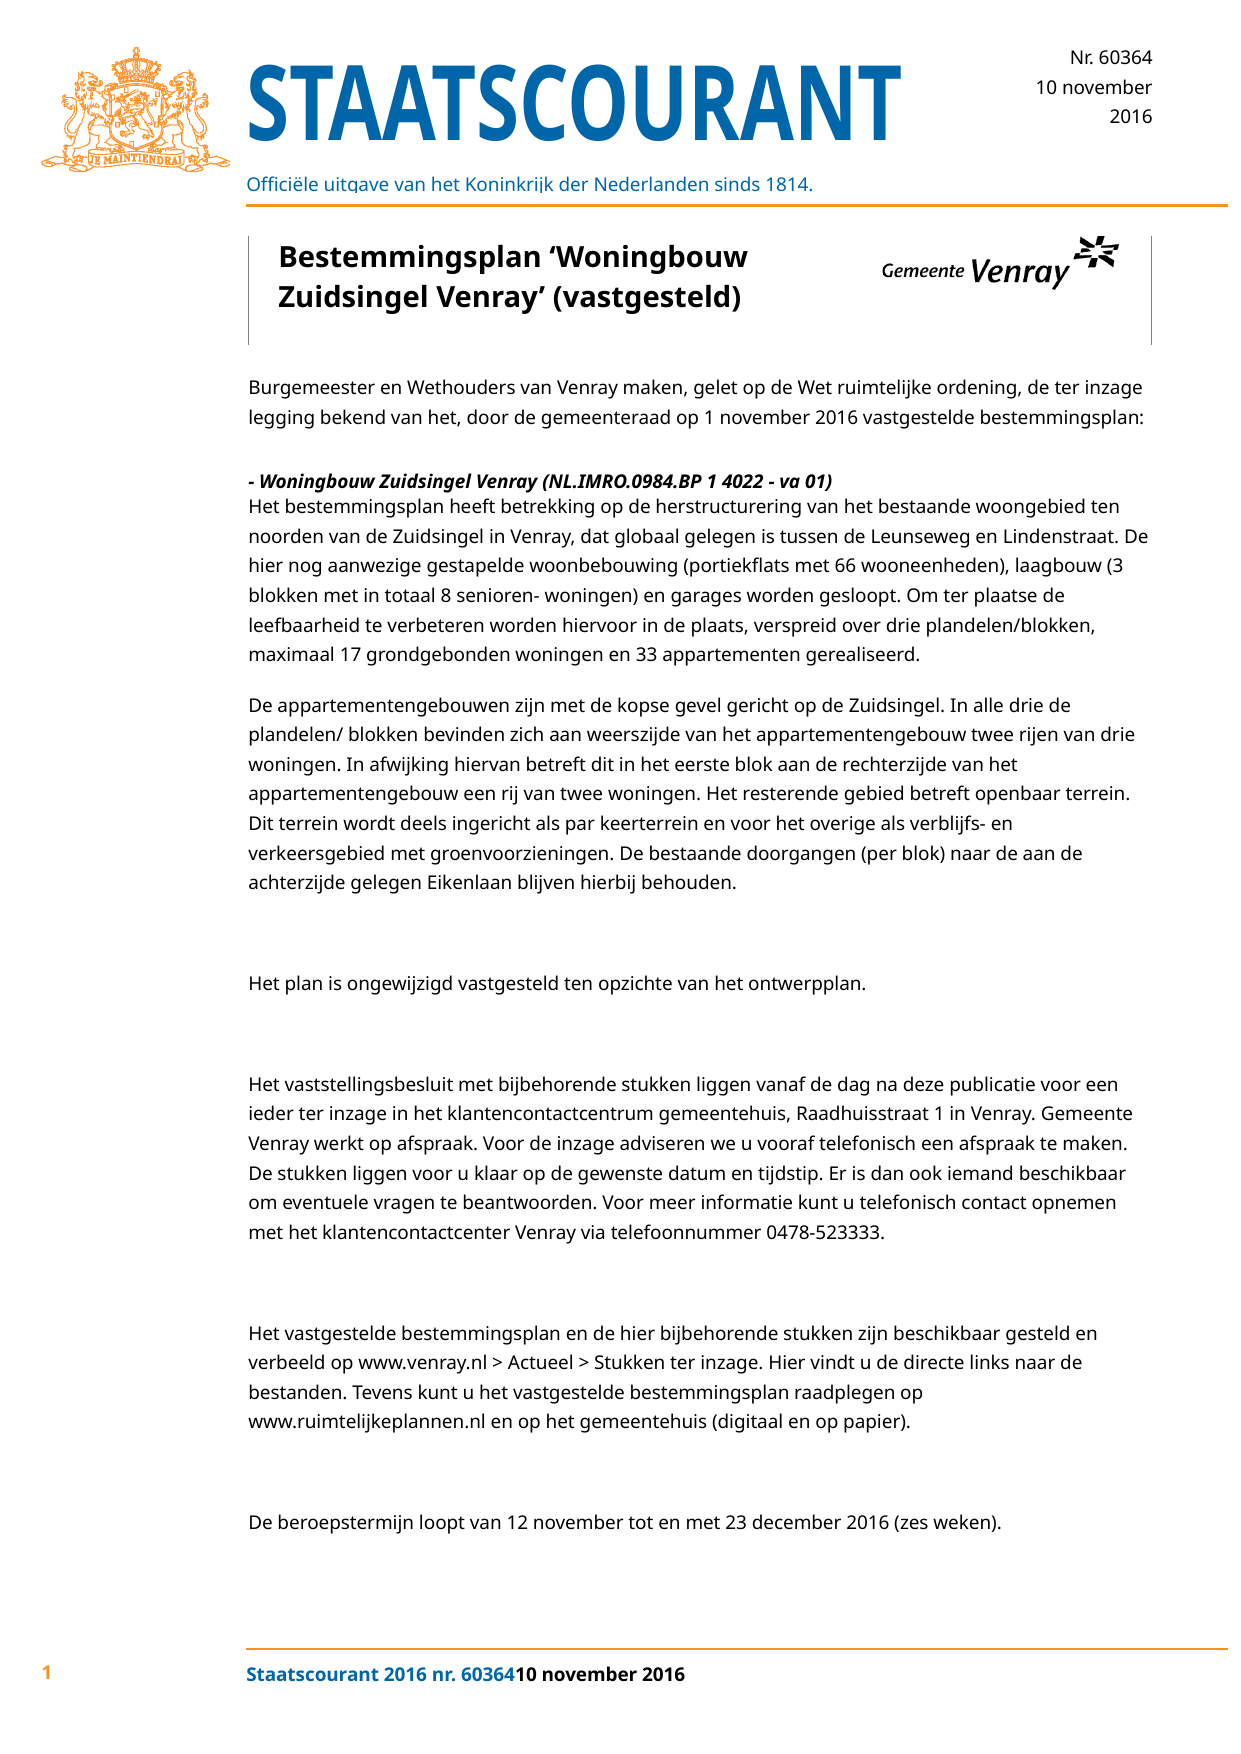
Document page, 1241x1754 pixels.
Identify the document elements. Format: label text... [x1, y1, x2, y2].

picture [41, 47, 231, 172]
text De appartementengebouwen zijn met de kopse gevel gericht op de Zuidsingel. In alle drie de plandelen/ blokken bevinden zich aan weerszijde van het appartementengebouw twee rijen van drie woningen. In afwijking hiervan betreft dit in het eerste blok aan de rechterzijde van het appartementengebouw een rij van twee woningen. Het resterende gebied betreft openbaar terrein. Dit terrein wordt deels ingericht als par keerterrein en voor het overige als verblijfs- en verkeersgebied met groenvoorzieningen. De bestaande doorgangen (per blok) naar de aan de achterzijde gelegen Eikenlaan blijven hierbij behouden. [248, 692, 1152, 895]
text Het bestemmingsplan heeft betrekking op de herstructurering van het bestaande woongebied ten noorden van de Zuidsingel in Venray, dat globaal gelegen is tussen de Leunseweg en Lindenstraat. De hier nog aanwezige gestapelde woonbebouwing (portiekflats met 66 wooneenheden), laagbouw (3 blokken met in totaal 8 senioren- woningen) en garages worden gesloopt. Om ter plaatse de leefbaarheid te verbeteren worden hiervoor in de plaats, verspreid over drie plandelen/blokken, maximaal 17 grondgebonden woningen en 33 appartementen gerealiseerd. [248, 493, 1152, 667]
text Het plan is ongewijzigd vastgesteld ten opzichte van het ontwerpplan. [248, 970, 1152, 996]
text Burgemeester en Wethouders van Venray maken, gelet op de Wet ruimtelijke ordening, de ter inzage legging bekend van het, door de gemeenteraad op 1 november 2016 vastgestelde bestemmingsplan: [248, 374, 1152, 429]
table_header [850, 236, 1151, 345]
text De beroepstermijn loopt van 12 november tot en met 23 december 2016 (zes weken). [248, 1509, 1152, 1535]
table_header Bestemmingsplan ‘Woningbouw Zuidsingel Venray’ (vastgesteld) [249, 236, 850, 345]
text Het vaststellingsbesluit met bijbehorende stukken liggen vanaf de dag na deze publicatie voor een ieder ter inzage in het klantencontactcentrum gemeentehuis, Raadhuisstraat 1 in Venray. Gemeente Venray werkt op afspraak. Voor de inzage adviseren we u vooraf telefonisch een afspraak te maken. De stukken liggen voor u klaar op de gewenste datum en tijdstip. Er is dan ook iemand beschikbaar om eventuele vragen te beantwoorden. Voor meer informatie kunt u telefonisch contact opnemen met het klantencontactcenter Venray via telefoonnummer 0478-523333. [248, 1071, 1152, 1245]
picture [882, 236, 1119, 290]
text - Woningbouw Zuidsingel Venray (NL.IMRO.0984.BP 1 4022 - va 01) [248, 468, 1152, 493]
text Het vastgestelde bestemmingsplan en de hier bijbehorende stukken zijn beschikbaar gesteld en verbeeld op www.venray.nl > Actueel > Stukken ter inzage. Hier vindt u de directe links naar de bestanden. Tevens kunt u het vastgestelde bestemmingsplan raadplegen op www.ruimtelijkeplannen.nl en op het gemeentehuis (digitaal en op papier). [248, 1320, 1152, 1434]
